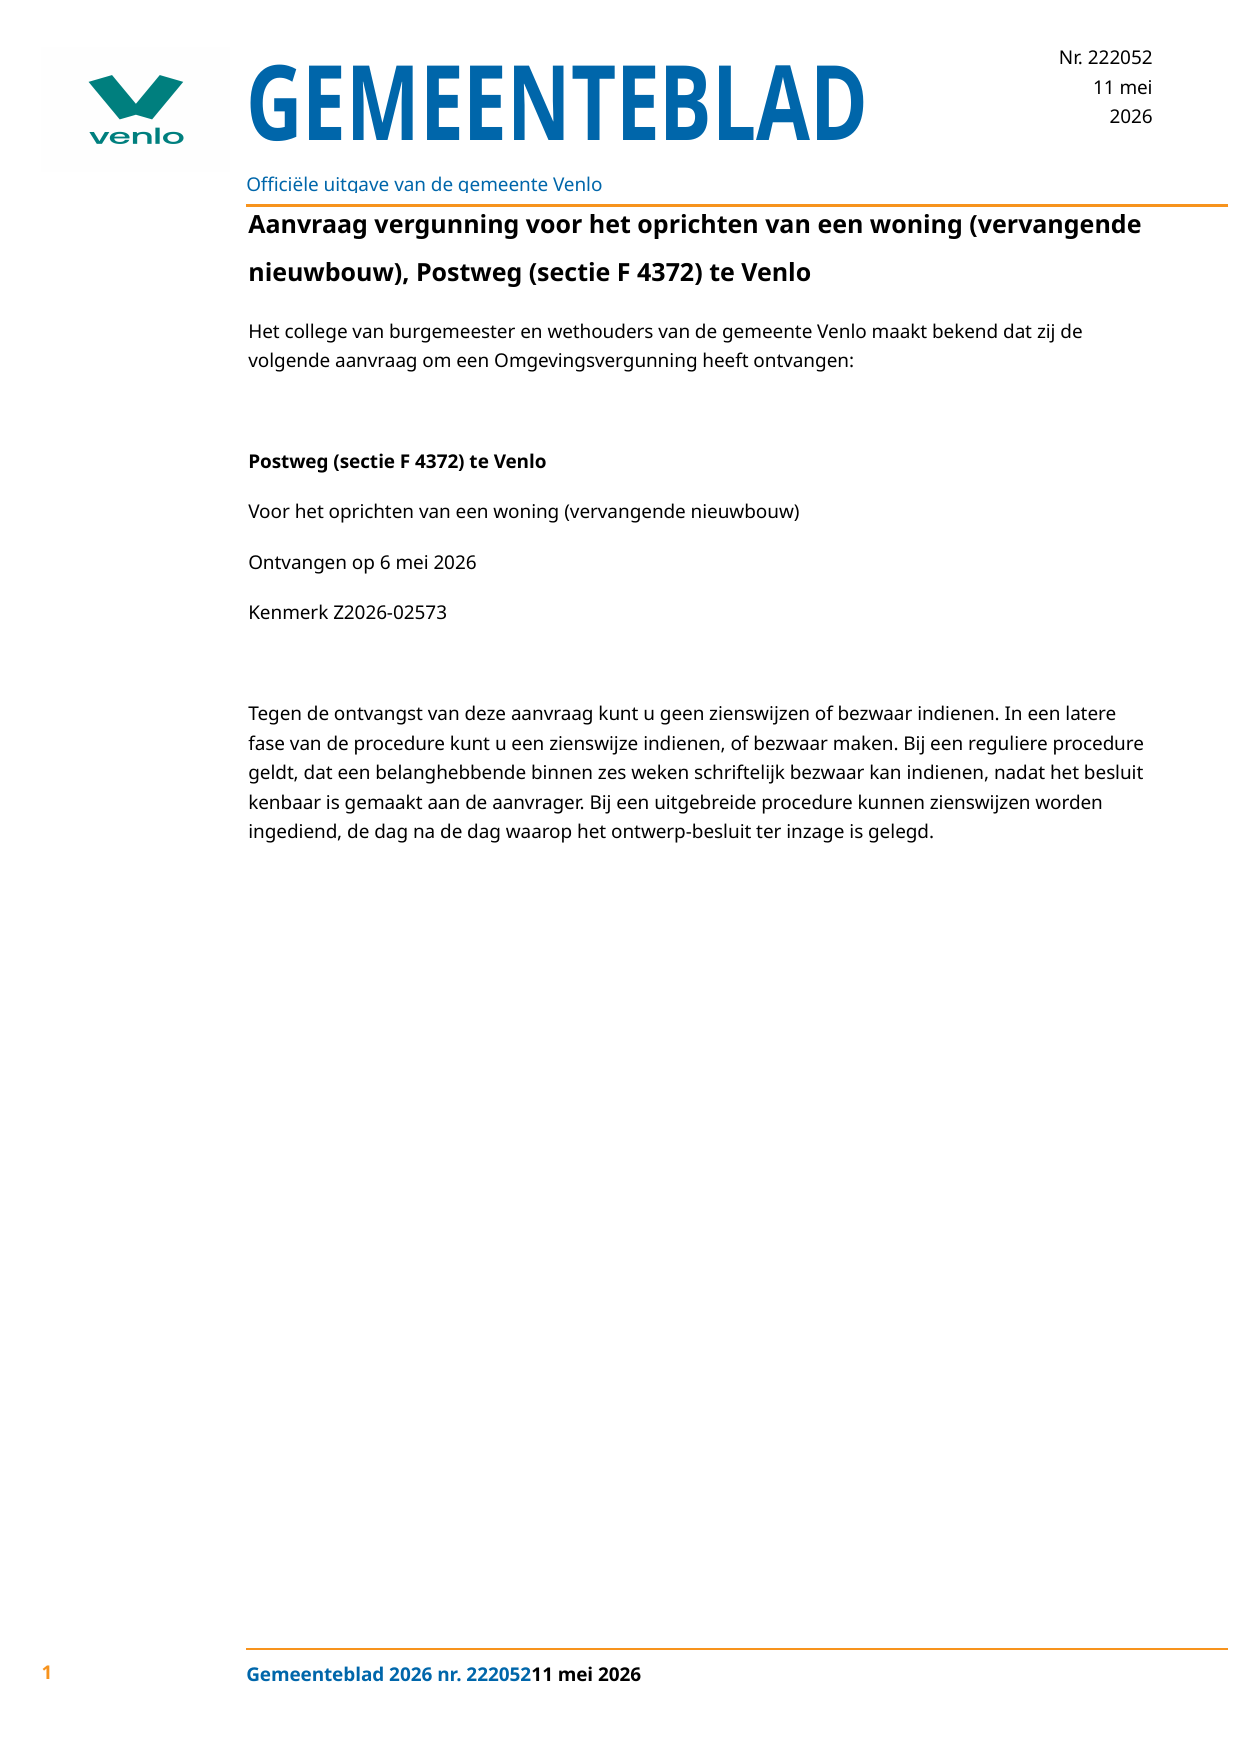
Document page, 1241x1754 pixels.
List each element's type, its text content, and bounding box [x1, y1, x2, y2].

text Postweg (sectie F 4372) te Venlo [248, 448, 1152, 474]
text Voor het oprichten van een woning (vervangende nieuwbouw) [248, 499, 1152, 524]
text Tegen de ontvangst van deze aanvraag kunt u geen zienswijzen of bezwaar indienen. In een latere fase van de procedure kunt u een zienswijze indienen, of bezwaar maken. Bij een reguliere procedure geldt, dat een belanghebbende binnen zes weken schriftelijk bezwaar kan indienen, nadat het besluit kenbaar is gemaakt aan de aanvrager. Bij een uitgebreide procedure kunnen zienswijzen worden ingediend, de dag na de dag waarop het ontwerp-besluit ter inzage is gelegd. [248, 700, 1152, 844]
text Aanvraag vergunning voor het oprichten van een woning (vervangende nieuwbouw), Postweg (sectie F 4372) te Venlo [248, 207, 1152, 288]
text Het college van burgemeester en wethouders van de gemeente Venlo maakt bekend dat zij de volgende aanvraag om een Omgevingsvergunning heeft ontvangen: [248, 318, 1152, 373]
picture [41, 47, 231, 172]
text Kenmerk Z2026-02573 [248, 599, 1152, 625]
text Ontvangen op 6 mei 2026 [248, 549, 1152, 575]
